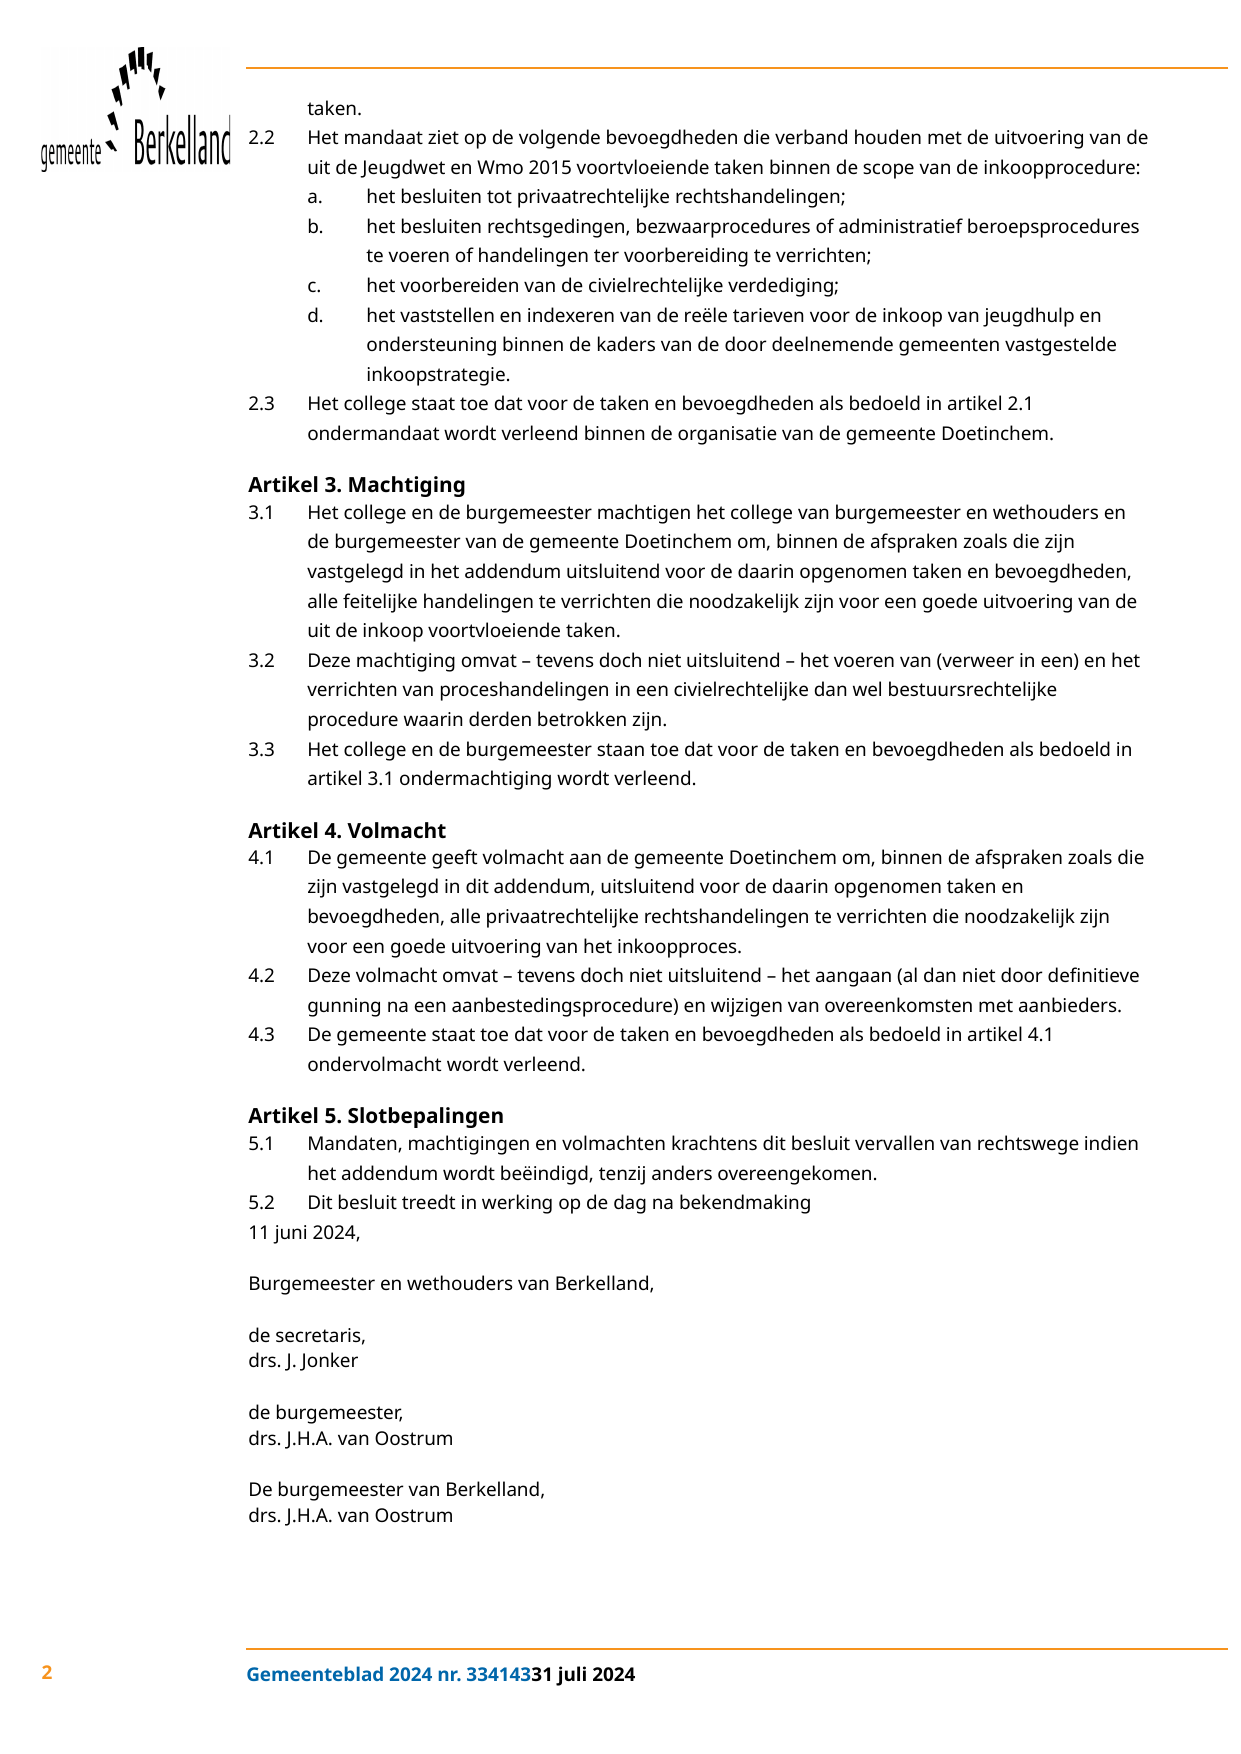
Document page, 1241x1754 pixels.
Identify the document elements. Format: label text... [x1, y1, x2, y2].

list het besluiten tot privaatrechtelijke rechtshandelingen; [307, 183, 1152, 209]
list Het mandaat ziet op de volgende bevoegdheden die verband houden met de uitvoering van de uit de Jeugdwet en Wmo 2015 voortvloeiende taken binnen de scope van de inkoopprocedure: [248, 124, 1152, 180]
list Deze volmacht omvat – tevens doch niet uitsluitend – het aangaan (al dan niet door definitieve gunning na een aanbestedingsprocedure) en wijzigen van overeenkomsten met aanbieders. [248, 962, 1152, 1018]
text de secretaris, [248, 1322, 1152, 1347]
text drs. J.H.A. van Oostrum [248, 1502, 1152, 1528]
list het voorbereiden van de civielrechtelijke verdediging; [307, 272, 1152, 298]
list taken. [248, 95, 1152, 121]
list Mandaten, machtigingen en volmachten krachtens dit besluit vervallen van rechtswege indien het addendum wordt beëindigd, tenzij anders overeengekomen. [248, 1130, 1152, 1185]
text Artikel 3. Machtiging [248, 471, 1152, 499]
picture [41, 47, 231, 172]
text Artikel 4. Volmacht [248, 816, 1152, 844]
text de burgemeester, [248, 1399, 1152, 1425]
list De gemeente staat toe dat voor de taken en bevoegdheden als bedoeld in artikel 4.1 ondervolmacht wordt verleend. [248, 1022, 1152, 1077]
text drs. J.H.A. van Oostrum [248, 1425, 1152, 1450]
text drs. J. Jonker [248, 1347, 1152, 1373]
list De gemeente geeft volmacht aan de gemeente Doetinchem om, binnen de afspraken zoals die zijn vastgelegd in dit addendum, uitsluitend voor de daarin opgenomen taken en bevoegdheden, alle privaatrechtelijke rechtshandelingen te verrichten die noodzakelijk zijn voor een goede uitvoering van het inkoopproces. [248, 844, 1152, 959]
list Het college en de burgemeester machtigen het college van burgemeester en wethouders en de burgemeester van de gemeente Doetinchem om, binnen de afspraken zoals die zijn vastgelegd in het addendum uitsluitend voor de daarin opgenomen taken en bevoegdheden, alle feitelijke handelingen te verrichten die noodzakelijk zijn voor een goede uitvoering van de uit de inkoop voortvloeiende taken. [248, 499, 1152, 643]
text Artikel 5. Slotbepalingen [248, 1102, 1152, 1130]
list het besluiten rechtsgedingen, bezwaarprocedures of administratief beroepsprocedures te voeren of handelingen ter voorbereiding te verrichten; [307, 213, 1152, 268]
list Deze machtiging omvat – tevens doch niet uitsluitend – het voeren van (verweer in een) en het verrichten van proceshandelingen in een civielrechtelijke dan wel bestuursrechtelijke procedure waarin derden betrokken zijn. [248, 647, 1152, 732]
text Burgemeester en wethouders van Berkelland, [248, 1270, 1152, 1296]
list het vaststellen en indexeren van de reële tarieven voor de inkoop van jeugdhulp en ondersteuning binnen de kaders van de door deelnemende gemeenten vastgestelde inkoopstrategie. [307, 302, 1152, 387]
list Het college en de burgemeester staan toe dat voor de taken en bevoegdheden als bedoeld in artikel 3.1 ondermachtiging wordt verleend. [248, 736, 1152, 791]
list Dit besluit treedt in werking op de dag na bekendmaking [248, 1189, 1152, 1215]
list Het college staat toe dat voor de taken en bevoegdheden als bedoeld in artikel 2.1 ondermandaat wordt verleend binnen de organisatie van de gemeente Doetinchem. [248, 391, 1152, 446]
text De burgemeester van Berkelland, [248, 1476, 1152, 1502]
text 11 juni 2024, [248, 1219, 1152, 1244]
